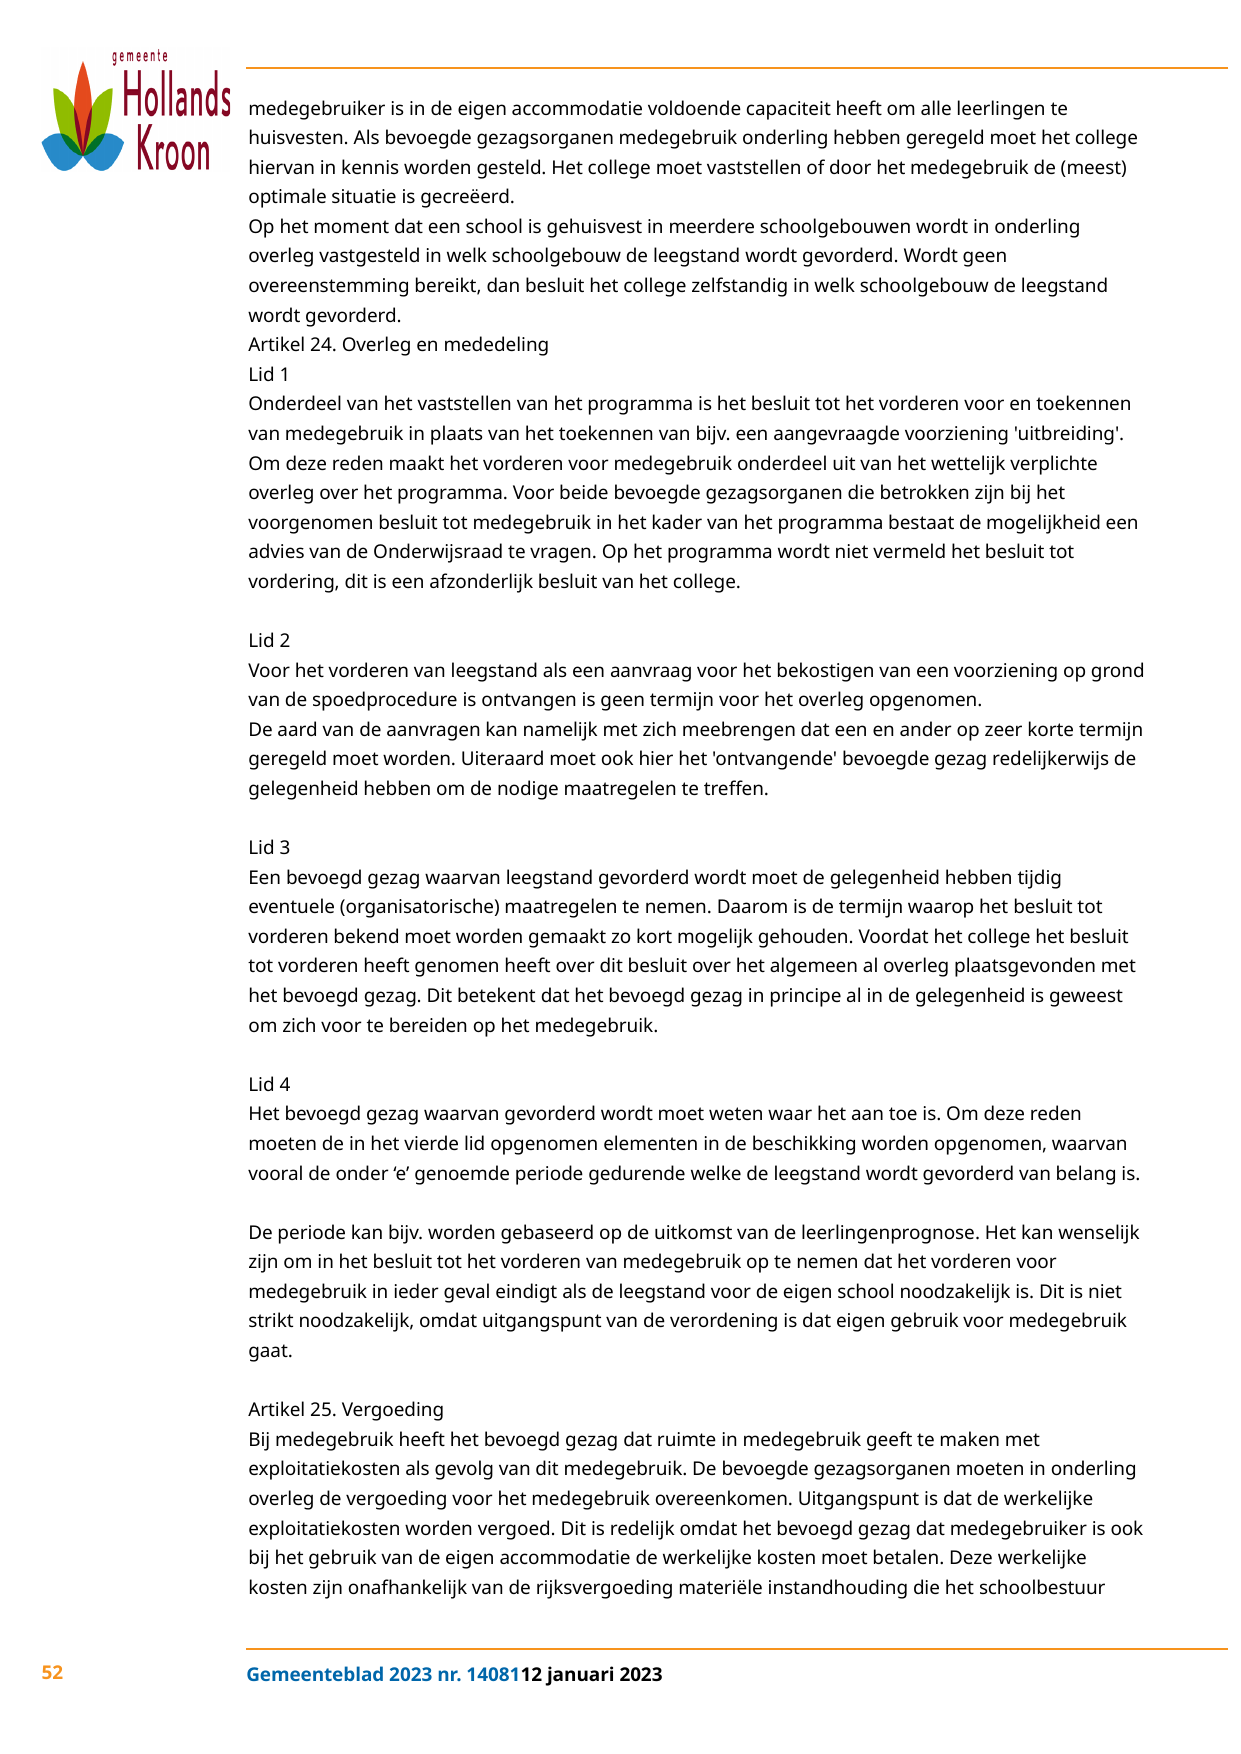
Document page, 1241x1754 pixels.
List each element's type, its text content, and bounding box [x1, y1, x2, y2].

text Artikel 24. Overleg en mededeling [248, 331, 1152, 357]
text Lid 2 [248, 627, 1152, 653]
text Het bevoegd gezag waarvan gevorderd wordt moet weten waar het aan toe is. Om deze reden moeten de in het vierde lid opgenomen elementen in de beschikking worden opgenomen, waarvan vooral de onder ‘e’ genoemde periode gedurende welke de leegstand wordt gevorderd van belang is. [248, 1101, 1152, 1186]
text Lid 1 [248, 361, 1152, 387]
text Op het moment dat een school is gehuisvest in meerdere schoolgebouwen wordt in onderling overleg vastgesteld in welk schoolgebouw de leegstand wordt gevorderd. Wordt geen overeenstemming bereikt, dan besluit het college zelfstandig in welk schoolgebouw de leegstand wordt gevorderd. [248, 213, 1152, 328]
text Artikel 25. Vergoeding [248, 1396, 1152, 1422]
text Een bevoegd gezag waarvan leegstand gevorderd wordt moet de gelegenheid hebben tijdig eventuele (organisatorische) maatregelen te nemen. Daarom is de termijn waarop het besluit tot vorderen bekend moet worden gemaakt zo kort mogelijk gehouden. Voordat het college het besluit tot vorderen heeft genomen heeft over dit besluit over het algemeen al overleg plaatsgevonden met het bevoegd gezag. Dit betekent dat het bevoegd gezag in principe al in de gelegenheid is geweest om zich voor te bereiden op het medegebruik. [248, 864, 1152, 1038]
text Lid 3 [248, 834, 1152, 860]
text De aard van de aanvragen kan namelijk met zich meebrengen dat een en ander op zeer korte termijn geregeld moet worden. Uiteraard moet ook hier het 'ontvangende' bevoegde gezag redelijkerwijs de gelegenheid hebben om de nodige maatregelen te treffen. [248, 716, 1152, 801]
text Onderdeel van het vaststellen van het programma is het besluit tot het vorderen voor en toekennen van medegebruik in plaats van het toekennen van bijv. een aangevraagde voorziening 'uitbreiding'. Om deze reden maakt het vorderen voor medegebruik onderdeel uit van het wettelijk verplichte overleg over het programma. Voor beide bevoegde gezagsorganen die betrokken zijn bij het voorgenomen besluit tot medegebruik in het kader van het programma bestaat de mogelijkheid een advies van de Onderwijsraad te vragen. Op het programma wordt niet vermeld het besluit tot vordering, dit is een afzonderlijk besluit van het college. [248, 391, 1152, 594]
picture [41, 47, 231, 172]
text De periode kan bijv. worden gebaseerd op de uitkomst van de leerlingenprognose. Het kan wenselijk zijn om in het besluit tot het vorderen van medegebruik op te nemen dat het vorderen voor medegebruik in ieder geval eindigt als de leegstand voor de eigen school noodzakelijk is. Dit is niet strikt noodzakelijk, omdat uitgangspunt van de verordening is dat eigen gebruik voor medegebruik gaat. [248, 1219, 1152, 1363]
text medegebruiker is in de eigen accommodatie voldoende capaciteit heeft om alle leerlingen te huisvesten. Als bevoegde gezagsorganen medegebruik onderling hebben geregeld moet het college hiervan in kennis worden gesteld. Het college moet vaststellen of door het medegebruik de (meest) optimale situatie is gecreëerd. [248, 95, 1152, 209]
text Bij medegebruik heeft het bevoegd gezag dat ruimte in medegebruik geeft te maken met exploitatiekosten als gevolg van dit medegebruik. De bevoegde gezagsorganen moeten in onderling overleg de vergoeding voor het medegebruik overeenkomen. Uitgangspunt is dat de werkelijke exploitatiekosten worden vergoed. Dit is redelijk omdat het bevoegd gezag dat medegebruiker is ook bij het gebruik van de eigen accommodatie de werkelijke kosten moet betalen. Deze werkelijke kosten zijn onafhankelijk van de rijksvergoeding materiële instandhouding die het schoolbestuur [248, 1426, 1152, 1600]
text Lid 4 [248, 1071, 1152, 1097]
text Voor het vorderen van leegstand als een aanvraag voor het bekostigen van een voorziening op grond van de spoedprocedure is ontvangen is geen termijn voor het overleg opgenomen. [248, 657, 1152, 712]
